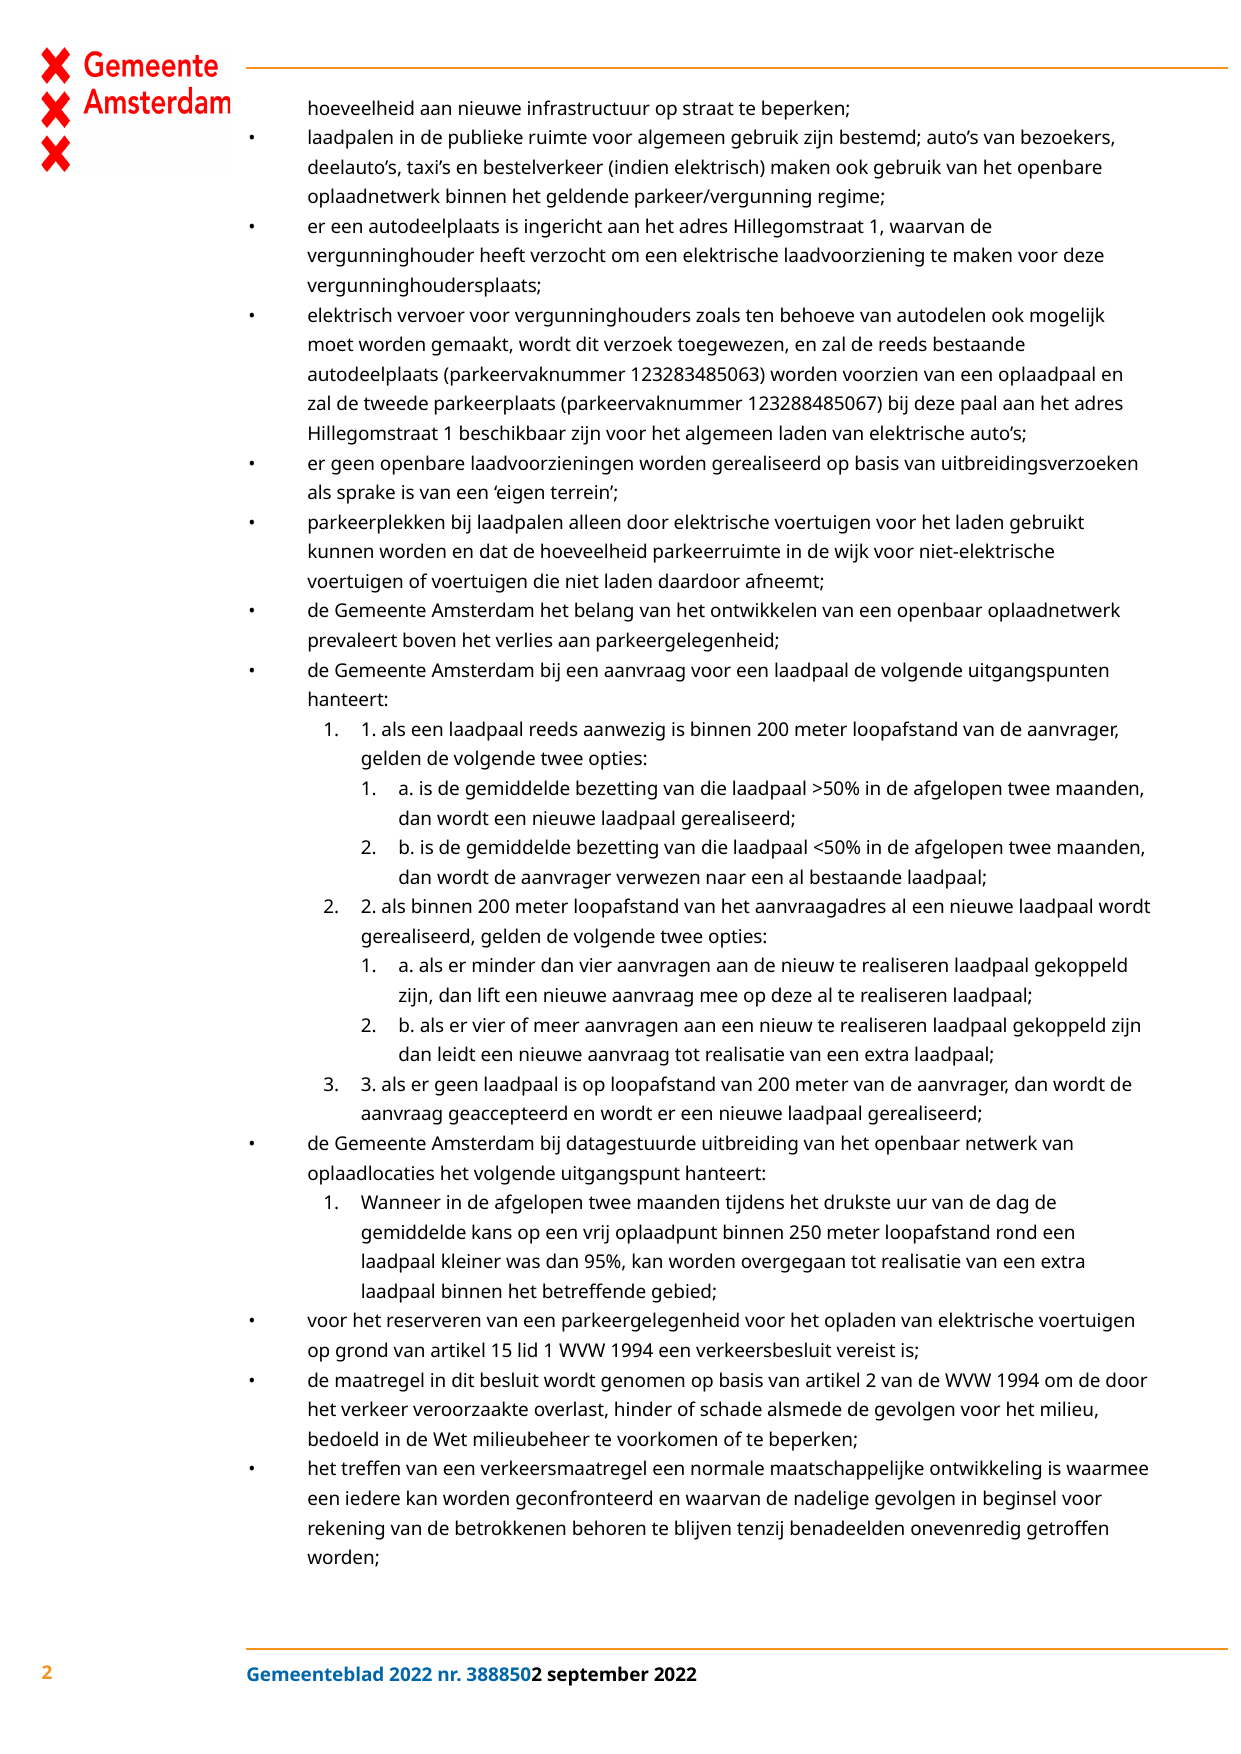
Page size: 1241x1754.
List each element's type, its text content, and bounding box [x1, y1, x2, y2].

list hoeveelheid aan nieuwe infrastructuur op straat te beperken; [248, 95, 1152, 121]
picture [41, 47, 231, 172]
list a. is de gemiddelde bezetting van die laadpaal >50% in de afgelopen twee maanden, dan wordt een nieuwe laadpaal gerealiseerd; [361, 775, 1152, 831]
list a. als er minder dan vier aanvragen aan de nieuw te realiseren laadpaal gekoppeld zijn, dan lift een nieuwe aanvraag mee op deze al te realiseren laadpaal; [361, 953, 1152, 1008]
list parkeerplekken bij laadpalen alleen door elektrische voertuigen voor het laden gebruikt kunnen worden en dat de hoeveelheid parkeerruimte in de wijk voor niet-elektrische voertuigen of voertuigen die niet laden daardoor afneemt; [248, 509, 1152, 594]
list de Gemeente Amsterdam bij datagestuurde uitbreiding van het openbaar netwerk van oplaadlocaties het volgende uitgangspunt hanteert: [248, 1130, 1152, 1186]
list 2. als binnen 200 meter loopafstand van het aanvraagadres al een nieuwe laadpaal wordt gerealiseerd, gelden de volgende twee opties: [323, 893, 1152, 949]
list de Gemeente Amsterdam het belang van het ontwikkelen van een openbaar oplaadnetwerk prevaleert boven het verlies aan parkeergelegenheid; [248, 598, 1152, 653]
list 3. als er geen laadpaal is op loopafstand van 200 meter van de aanvrager, dan wordt de aanvraag geaccepteerd en wordt er een nieuwe laadpaal gerealiseerd; [323, 1071, 1152, 1126]
list het treffen van een verkeersmaatregel een normale maatschappelijke ontwikkeling is waarmee een iedere kan worden geconfronteerd en waarvan de nadelige gevolgen in beginsel voor rekening van de betrokkenen behoren te blijven tenzij benadeelden onevenredig getroffen worden; [248, 1456, 1152, 1570]
list de Gemeente Amsterdam bij een aanvraag voor een laadpaal de volgende uitgangspunten hanteert: [248, 657, 1152, 712]
list de maatregel in dit besluit wordt genomen op basis van artikel 2 van de WVW 1994 om de door het verkeer veroorzaakte overlast, hinder of schade alsmede de gevolgen voor het milieu, bedoeld in de Wet milieubeheer te voorkomen of te beperken; [248, 1367, 1152, 1452]
list laadpalen in de publieke ruimte voor algemeen gebruik zijn bestemd; auto’s van bezoekers, deelauto’s, taxi’s en bestelverkeer (indien elektrisch) maken ook gebruik van het openbare oplaadnetwerk binnen het geldende parkeer/vergunning regime; [248, 124, 1152, 209]
list er een autodeelplaats is ingericht aan het adres Hillegomstraat 1, waarvan de vergunninghouder heeft verzocht om een elektrische laadvoorziening te maken voor deze vergunninghoudersplaats; [248, 213, 1152, 298]
list elektrisch vervoer voor vergunninghouders zoals ten behoeve van autodelen ook mogelijk moet worden gemaakt, wordt dit verzoek toegewezen, en zal de reeds bestaande autodeelplaats (parkeervaknummer 123283485063) worden voorzien van een oplaadpaal en zal de tweede parkeerplaats (parkeervaknummer 123288485067) bij deze paal aan het adres Hillegomstraat 1 beschikbaar zijn voor het algemeen laden van elektrische auto’s; [248, 302, 1152, 446]
list b. is de gemiddelde bezetting van die laadpaal <50% in de afgelopen twee maanden, dan wordt de aanvrager verwezen naar een al bestaande laadpaal; [361, 834, 1152, 890]
list 1. als een laadpaal reeds aanwezig is binnen 200 meter loopafstand van de aanvrager, gelden de volgende twee opties: [323, 716, 1152, 771]
list Wanneer in de afgelopen twee maanden tijdens het drukste uur van de dag de gemiddelde kans op een vrij oplaadpunt binnen 250 meter loopafstand rond een laadpaal kleiner was dan 95%, kan worden overgegaan tot realisatie van een extra laadpaal binnen het betreffende gebied; [323, 1189, 1152, 1304]
list voor het reserveren van een parkeergelegenheid voor het opladen van elektrische voertuigen op grond van artikel 15 lid 1 WVW 1994 een verkeersbesluit vereist is; [248, 1308, 1152, 1363]
list er geen openbare laadvoorzieningen worden gerealiseerd op basis van uitbreidingsverzoeken als sprake is van een ‘eigen terrein’; [248, 450, 1152, 505]
list b. als er vier of meer aanvragen aan een nieuw te realiseren laadpaal gekoppeld zijn dan leidt een nieuwe aanvraag tot realisatie van een extra laadpaal; [361, 1012, 1152, 1067]
